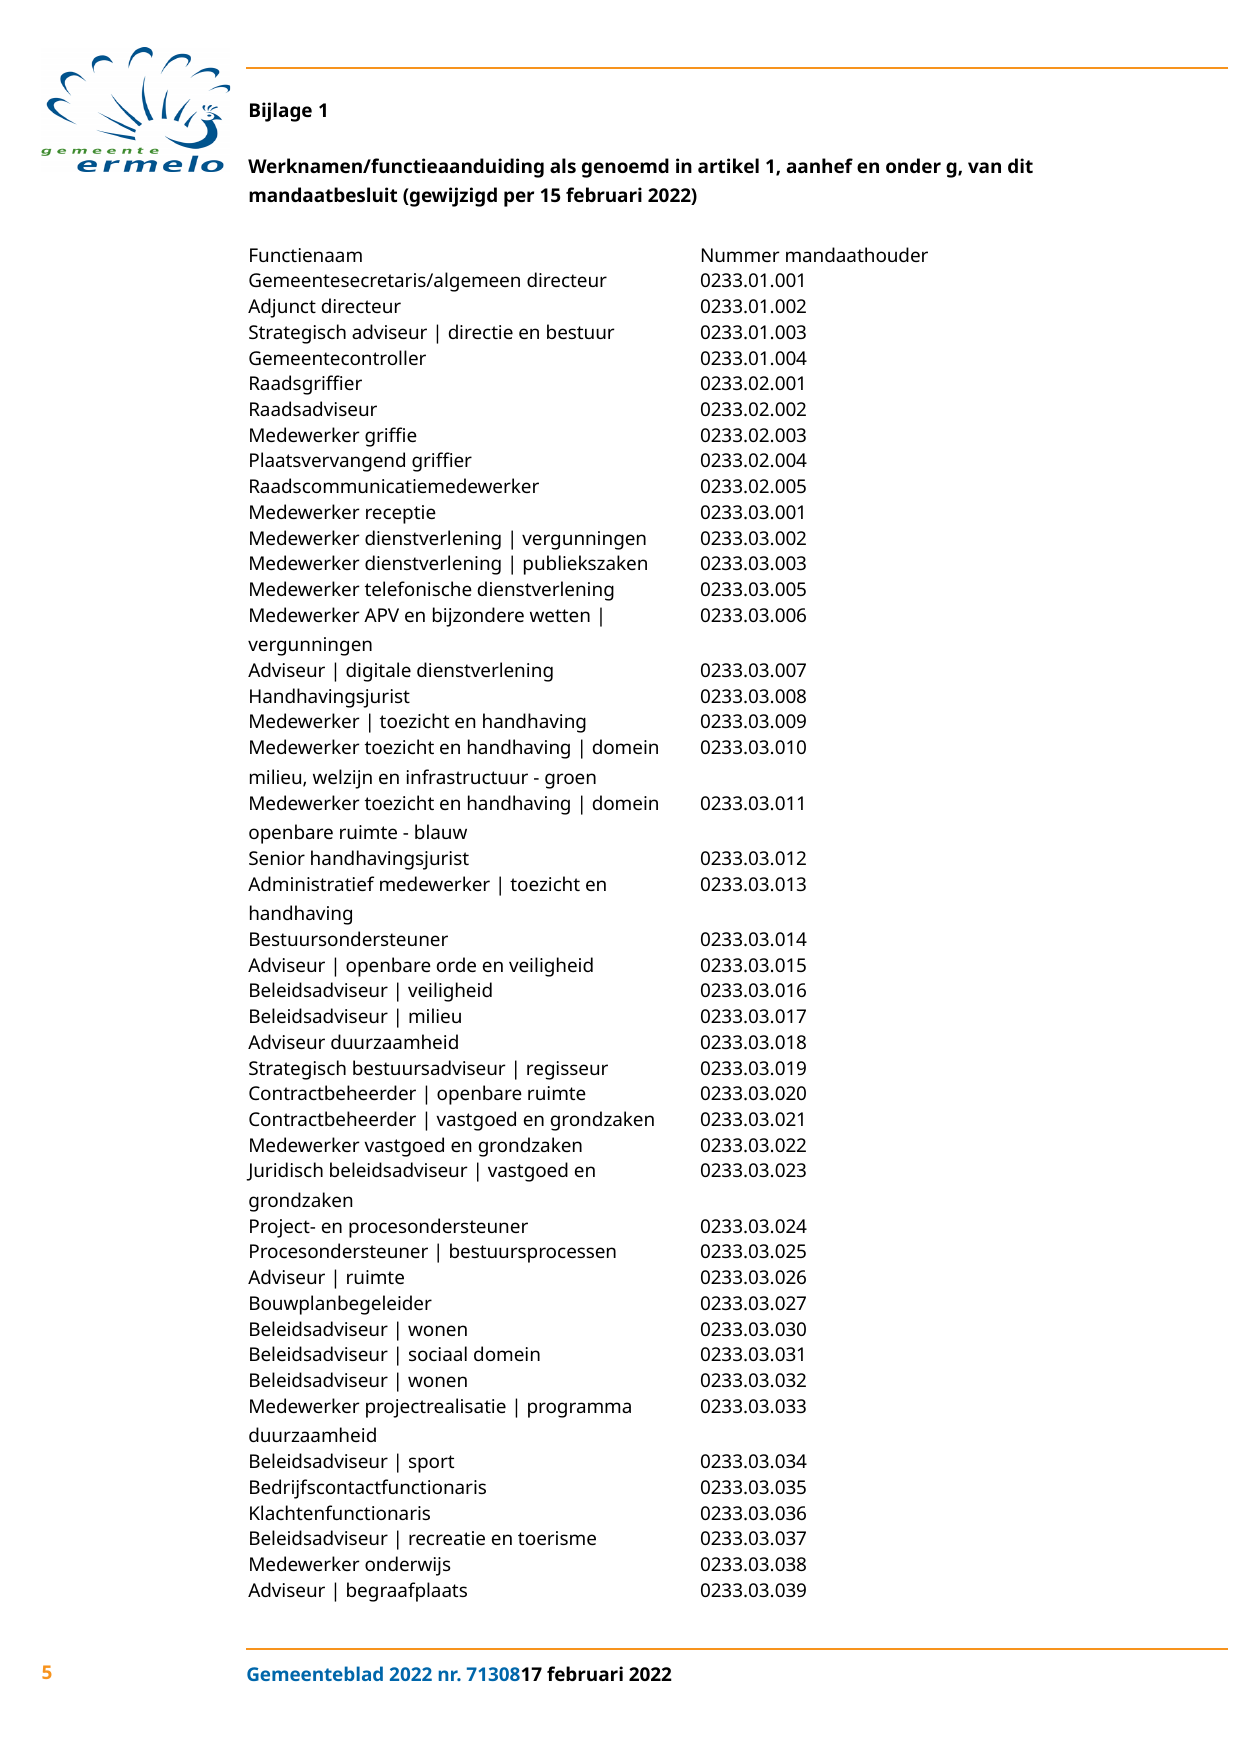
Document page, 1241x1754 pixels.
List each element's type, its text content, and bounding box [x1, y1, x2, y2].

text Bijlage 1 [248, 95, 1152, 123]
table_cell 0233.03.017 [700, 1003, 1152, 1029]
table_cell 0233.03.011 [700, 790, 1152, 845]
table_cell 0233.03.007 [700, 657, 1152, 683]
table_cell 0233.02.004 [700, 448, 1152, 473]
table_cell Bedrijfscontactfunctionaris [248, 1474, 700, 1500]
table_cell Strategisch bestuursadviseur | regisseur [248, 1055, 700, 1081]
text Werknamen/functieaanduiding als genoemd in artikel 1, aanhef en onder g, van dit mandaatbesluit (gewijzigd per 15 februari 2022) [248, 153, 1152, 208]
table_cell 0233.02.002 [700, 396, 1152, 422]
table_cell 0233.03.037 [700, 1526, 1152, 1551]
table_cell 0233.03.039 [700, 1577, 1152, 1603]
table_cell Procesondersteuner | bestuursprocessen [248, 1239, 700, 1264]
table_cell Medewerker dienstverlening | publiekszaken [248, 551, 700, 576]
table_cell 0233.03.024 [700, 1213, 1152, 1239]
table_cell Medewerker toezicht en handhaving | domein milieu, welzijn en infrastructuur - groen [248, 735, 700, 790]
table_cell Beleidsadviseur | recreatie en toerisme [248, 1526, 700, 1551]
table_cell 0233.03.010 [700, 735, 1152, 790]
table_cell 0233.03.018 [700, 1029, 1152, 1055]
table_cell 0233.03.006 [700, 602, 1152, 657]
table_cell 0233.03.009 [700, 709, 1152, 734]
table_cell Raadscommunicatiemedewerker [248, 473, 700, 499]
table_cell 0233.03.022 [700, 1132, 1152, 1158]
table_cell 0233.03.012 [700, 845, 1152, 871]
table_cell 0233.03.015 [700, 952, 1152, 978]
table_cell 0233.03.033 [700, 1393, 1152, 1448]
table_cell 0233.03.020 [700, 1081, 1152, 1106]
table_cell 0233.03.005 [700, 576, 1152, 602]
table_cell Contractbeheerder | vastgoed en grondzaken [248, 1106, 700, 1132]
table_cell Raadsgriffier [248, 370, 700, 396]
table_cell 0233.03.027 [700, 1290, 1152, 1316]
table_cell Medewerker | toezicht en handhaving [248, 709, 700, 734]
table_cell Beleidsadviseur | wonen [248, 1368, 700, 1393]
table_cell Adjunct directeur [248, 293, 700, 319]
table_cell Beleidsadviseur | sport [248, 1449, 700, 1474]
table_cell Beleidsadviseur | veiligheid [248, 978, 700, 1003]
table_cell Administratief medewerker | toezicht en handhaving [248, 871, 700, 926]
table_cell Contractbeheerder | openbare ruimte [248, 1081, 700, 1106]
table_cell 0233.03.025 [700, 1239, 1152, 1264]
table_cell Raadsadviseur [248, 396, 700, 422]
table_cell 0233.03.030 [700, 1316, 1152, 1342]
table_cell Adviseur | openbare orde en veiligheid [248, 952, 700, 978]
table_cell 0233.01.001 [700, 268, 1152, 293]
table_cell Medewerker projectrealisatie | programma duurzaamheid [248, 1393, 700, 1448]
table_cell 0233.02.003 [700, 422, 1152, 448]
table_cell Handhavingsjurist [248, 683, 700, 709]
table_cell 0233.03.001 [700, 499, 1152, 525]
table_cell 0233.03.013 [700, 871, 1152, 926]
table_cell Adviseur | ruimte [248, 1265, 700, 1290]
table_cell Adviseur | digitale dienstverlening [248, 657, 700, 683]
table_cell Medewerker toezicht en handhaving | domein openbare ruimte - blauw [248, 790, 700, 845]
table_cell 0233.02.001 [700, 370, 1152, 396]
table_cell Medewerker vastgoed en grondzaken [248, 1132, 700, 1158]
table_cell 0233.03.014 [700, 926, 1152, 952]
table_cell Strategisch adviseur | directie en bestuur [248, 319, 700, 345]
table_cell Adviseur | begraafplaats [248, 1577, 700, 1603]
table_cell 0233.03.032 [700, 1368, 1152, 1393]
table_cell Medewerker telefonische dienstverlening [248, 576, 700, 602]
table_cell 0233.02.005 [700, 473, 1152, 499]
table_cell Plaatsvervangend griffier [248, 448, 700, 473]
table_cell Gemeentecontroller [248, 345, 700, 370]
table_cell Medewerker receptie [248, 499, 700, 525]
table_cell 0233.03.021 [700, 1106, 1152, 1132]
table_header Nummer mandaathouder [700, 242, 1152, 267]
table_cell 0233.03.016 [700, 978, 1152, 1003]
table_cell Juridisch beleidsadviseur | vastgoed en grondzaken [248, 1158, 700, 1213]
table_cell 0233.03.038 [700, 1551, 1152, 1577]
table_cell 0233.03.035 [700, 1474, 1152, 1500]
table_cell Adviseur duurzaamheid [248, 1029, 700, 1055]
table_cell 0233.03.036 [700, 1500, 1152, 1526]
table_cell Project- en procesondersteuner [248, 1213, 700, 1239]
table_cell Medewerker APV en bijzondere wetten | vergunningen [248, 602, 700, 657]
table_cell Gemeentesecretaris/algemeen directeur [248, 268, 700, 293]
table_cell 0233.03.019 [700, 1055, 1152, 1081]
table_cell Klachtenfunctionaris [248, 1500, 700, 1526]
table_cell Senior handhavingsjurist [248, 845, 700, 871]
table_cell 0233.03.008 [700, 683, 1152, 709]
table_cell 0233.03.026 [700, 1265, 1152, 1290]
table_cell 0233.01.002 [700, 293, 1152, 319]
table_cell 0233.01.004 [700, 345, 1152, 370]
table_cell Bestuursondersteuner [248, 926, 700, 952]
table_cell 0233.01.003 [700, 319, 1152, 345]
table_cell Medewerker griffie [248, 422, 700, 448]
table_cell Bouwplanbegeleider [248, 1290, 700, 1316]
table_cell Beleidsadviseur | wonen [248, 1316, 700, 1342]
table_cell Medewerker onderwijs [248, 1551, 700, 1577]
picture [41, 47, 231, 172]
table_cell 0233.03.002 [700, 525, 1152, 551]
table_cell 0233.03.031 [700, 1342, 1152, 1367]
table_cell Beleidsadviseur | milieu [248, 1003, 700, 1029]
table_cell Medewerker dienstverlening | vergunningen [248, 525, 700, 551]
table_cell 0233.03.034 [700, 1449, 1152, 1474]
table_header Functienaam [248, 242, 700, 267]
table_cell 0233.03.023 [700, 1158, 1152, 1213]
table_cell Beleidsadviseur | sociaal domein [248, 1342, 700, 1367]
table_cell 0233.03.003 [700, 551, 1152, 576]
